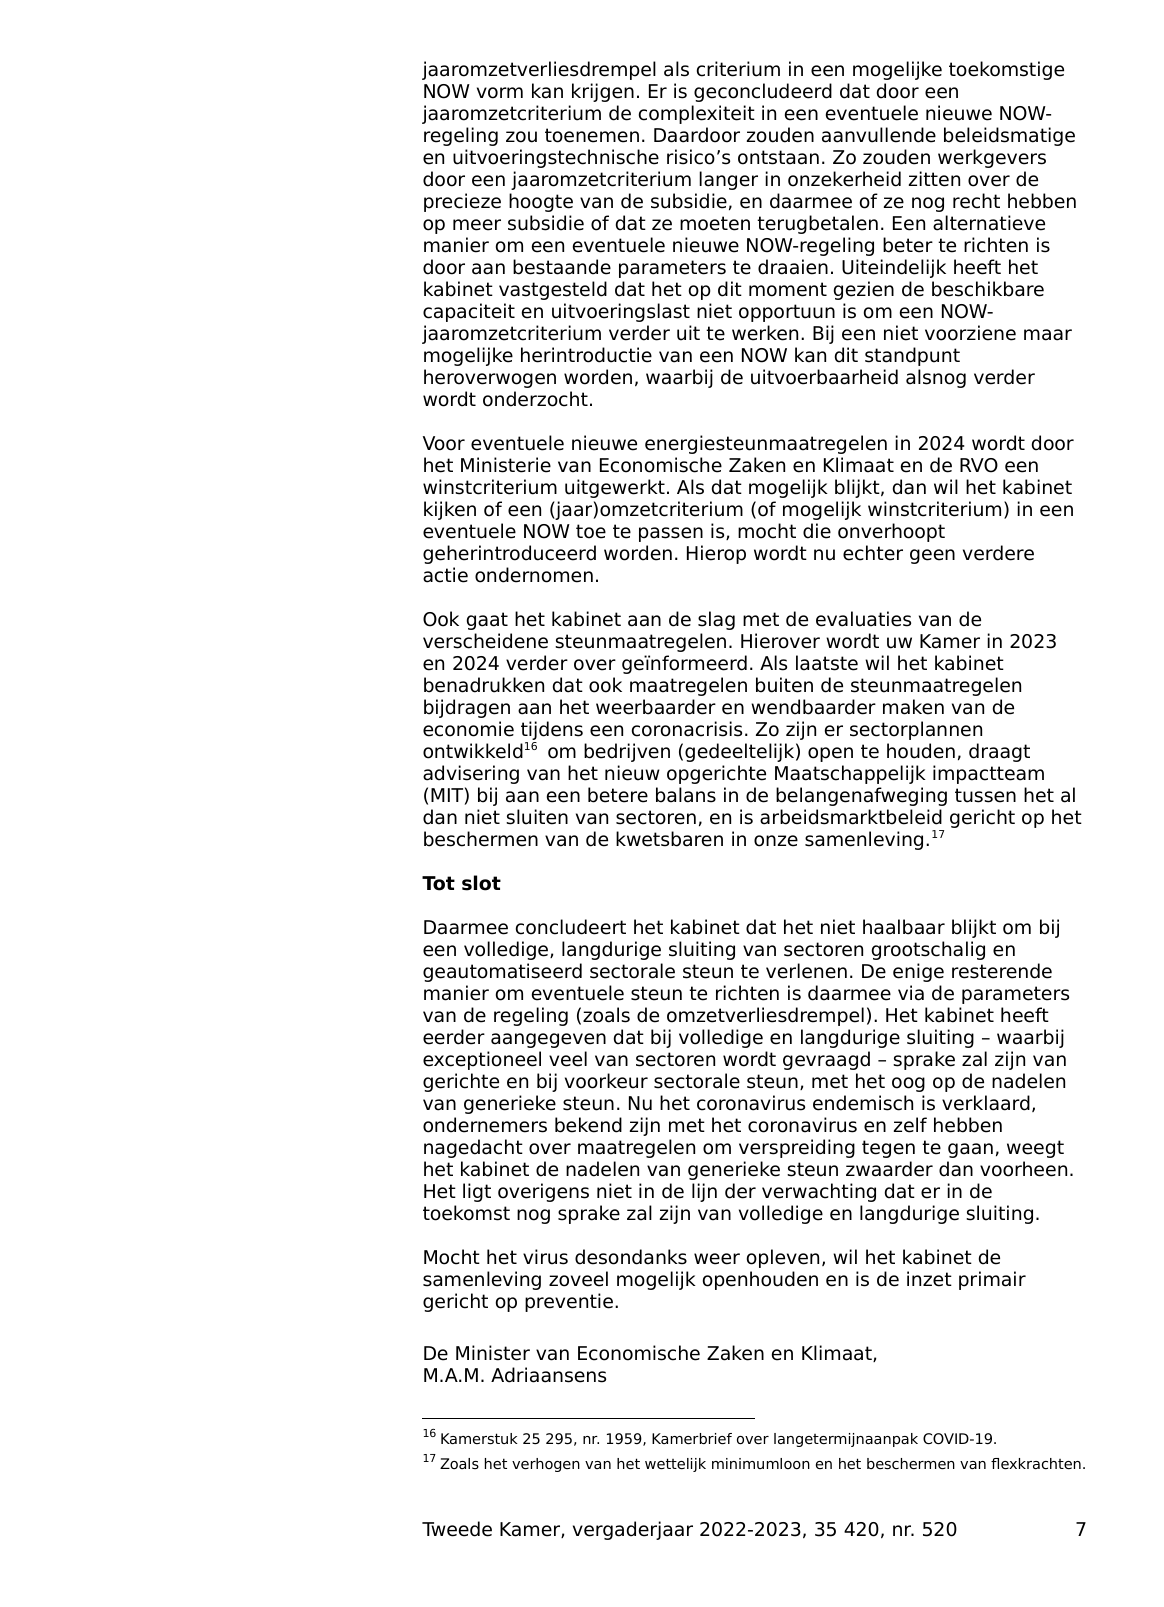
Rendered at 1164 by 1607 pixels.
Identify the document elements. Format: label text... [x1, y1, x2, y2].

subtitle Tot slot [422, 873, 1087, 895]
text Zoals het verhogen van het wettelijk minimumloon en het beschermen van flexkrachten. [422, 1452, 1087, 1474]
text Daarmee concludeert het kabinet dat het niet haalbaar blijkt om bij een volledige, langdurige sluiting van sectoren grootschalig en geautomatiseerd sectorale steun te verlenen. De enige resterende manier om eventuele steun te richten is daarmee via de parameters van de regeling (zoals de omzetverliesdrempel). Het kabinet heeft eerder aangegeven dat bij volledige en langdurige sluiting – waarbij exceptioneel veel van sectoren wordt gevraagd – sprake zal zijn van gerichte en bij voorkeur sectorale steun, met het oog op de nadelen van generieke steun. Nu het coronavirus endemisch is verklaard, ondernemers bekend zijn met het coronavirus en zelf hebben nagedacht over maatregelen om verspreiding tegen te gaan, weegt het kabinet de nadelen van generieke steun zwaarder dan voorheen. Het ligt overigens niet in de lijn der verwachting dat er in de toekomst nog sprake zal zijn van volledige en langdurige sluiting. [422, 917, 1087, 1225]
text Ook gaat het kabinet aan de slag met de evaluaties van de verscheidene steunmaatregelen. Hierover wordt uw Kamer in 2023 en 2024 verder over geïnformeerd. Als laatste wil het kabinet benadrukken dat ook maatregelen buiten de steunmaatregelen bijdragen aan het weerbaarder en wendbaarder maken van de economie tijdens een coronacrisis. Zo zijn er sectorplannen ontwikkeld om bedrijven (gedeeltelijk) open te houden, draagt advisering van het nieuw opgerichte Maatschappelijk impactteam (MIT) bij aan een betere balans in de belangenafweging tussen het al dan niet sluiten van sectoren, en is arbeidsmarktbeleid gericht op het beschermen van de kwetsbaren in onze samenleving. [422, 609, 1087, 851]
text De Minister van Economische Zaken en Klimaat, M.A.M. Adriaansens [422, 1343, 1087, 1387]
text Kamerstuk 25 295, nr. 1959, Kamerbrief over langetermijnaanpak COVID-19. [422, 1427, 1087, 1449]
text Voor eventuele nieuwe energiesteunmaatregelen in 2024 wordt door het Ministerie van Economische Zaken en Klimaat en de RVO een winstcriterium uitgewerkt. Als dat mogelijk blijkt, dan wil het kabinet kijken of een (jaar)omzetcriterium (of mogelijk winstcriterium) in een eventuele NOW toe te passen is, mocht die onverhoopt geherintroduceerd worden. Hierop wordt nu echter geen verdere actie ondernomen. [422, 433, 1087, 587]
text Mocht het virus desondanks weer opleven, wil het kabinet de samenleving zoveel mogelijk openhouden en is de inzet primair gericht op preventie. [422, 1247, 1087, 1313]
text jaaromzetverliesdrempel als criterium in een mogelijke toekomstige NOW vorm kan krijgen. Er is geconcludeerd dat door een jaaromzetcriterium de complexiteit in een eventuele nieuwe NOW-regeling zou toenemen. Daardoor zouden aanvullende beleidsmatige en uitvoeringstechnische risico’s ontstaan. Zo zouden werkgevers door een jaaromzetcriterium langer in onzekerheid zitten over de precieze hoogte van de subsidie, en daarmee of ze nog recht hebben op meer subsidie of dat ze moeten terugbetalen. Een alternatieve manier om een eventuele nieuwe NOW-regeling beter te richten is door aan bestaande parameters te draaien. Uiteindelijk heeft het kabinet vastgesteld dat het op dit moment gezien de beschikbare capaciteit en uitvoeringslast niet opportuun is om een NOW-jaaromzetcriterium verder uit te werken. Bij een niet voorziene maar mogelijke herintroductie van een NOW kan dit standpunt heroverwogen worden, waarbij de uitvoerbaarheid alsnog verder wordt onderzocht. [422, 59, 1087, 411]
